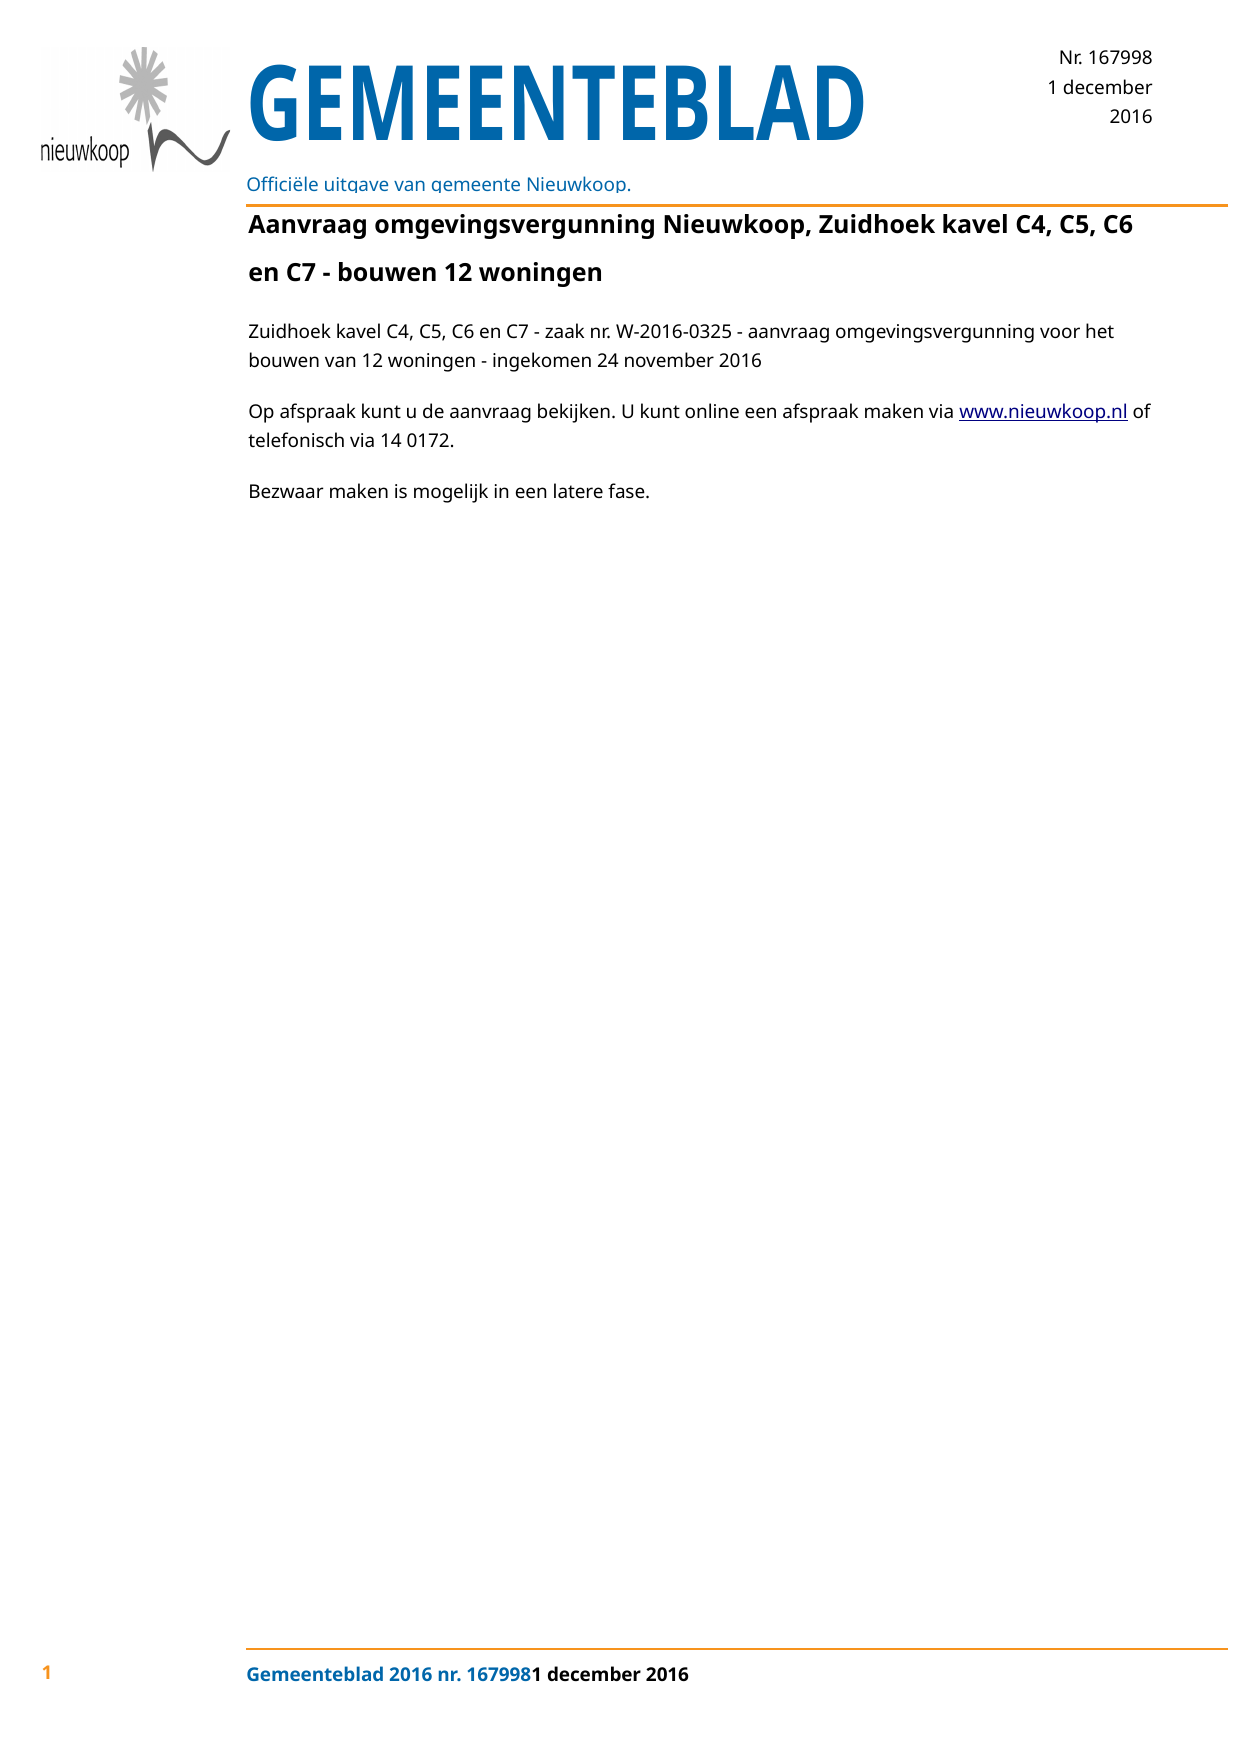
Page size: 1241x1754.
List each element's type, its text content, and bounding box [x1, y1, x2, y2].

text Aanvraag omgevingsvergunning Nieuwkoop, Zuidhoek kavel C4, C5, C6 en C7 - bouwen 12 woningen [248, 207, 1152, 288]
text Op afspraak kunt u de aanvraag bekijken. U kunt online een afspraak maken via www.nieuwkoop.nl of telefonisch via 14 0172. [248, 398, 1152, 453]
text Bezwaar maken is mogelijk in een latere fase. [248, 478, 1152, 504]
text Zuidhoek kavel C4, C5, C6 en C7 - zaak nr. W-2016-0325 - aanvraag omgevingsvergunning voor het bouwen van 12 woningen - ingekomen 24 november 2016 [248, 318, 1152, 373]
picture [41, 47, 231, 172]
